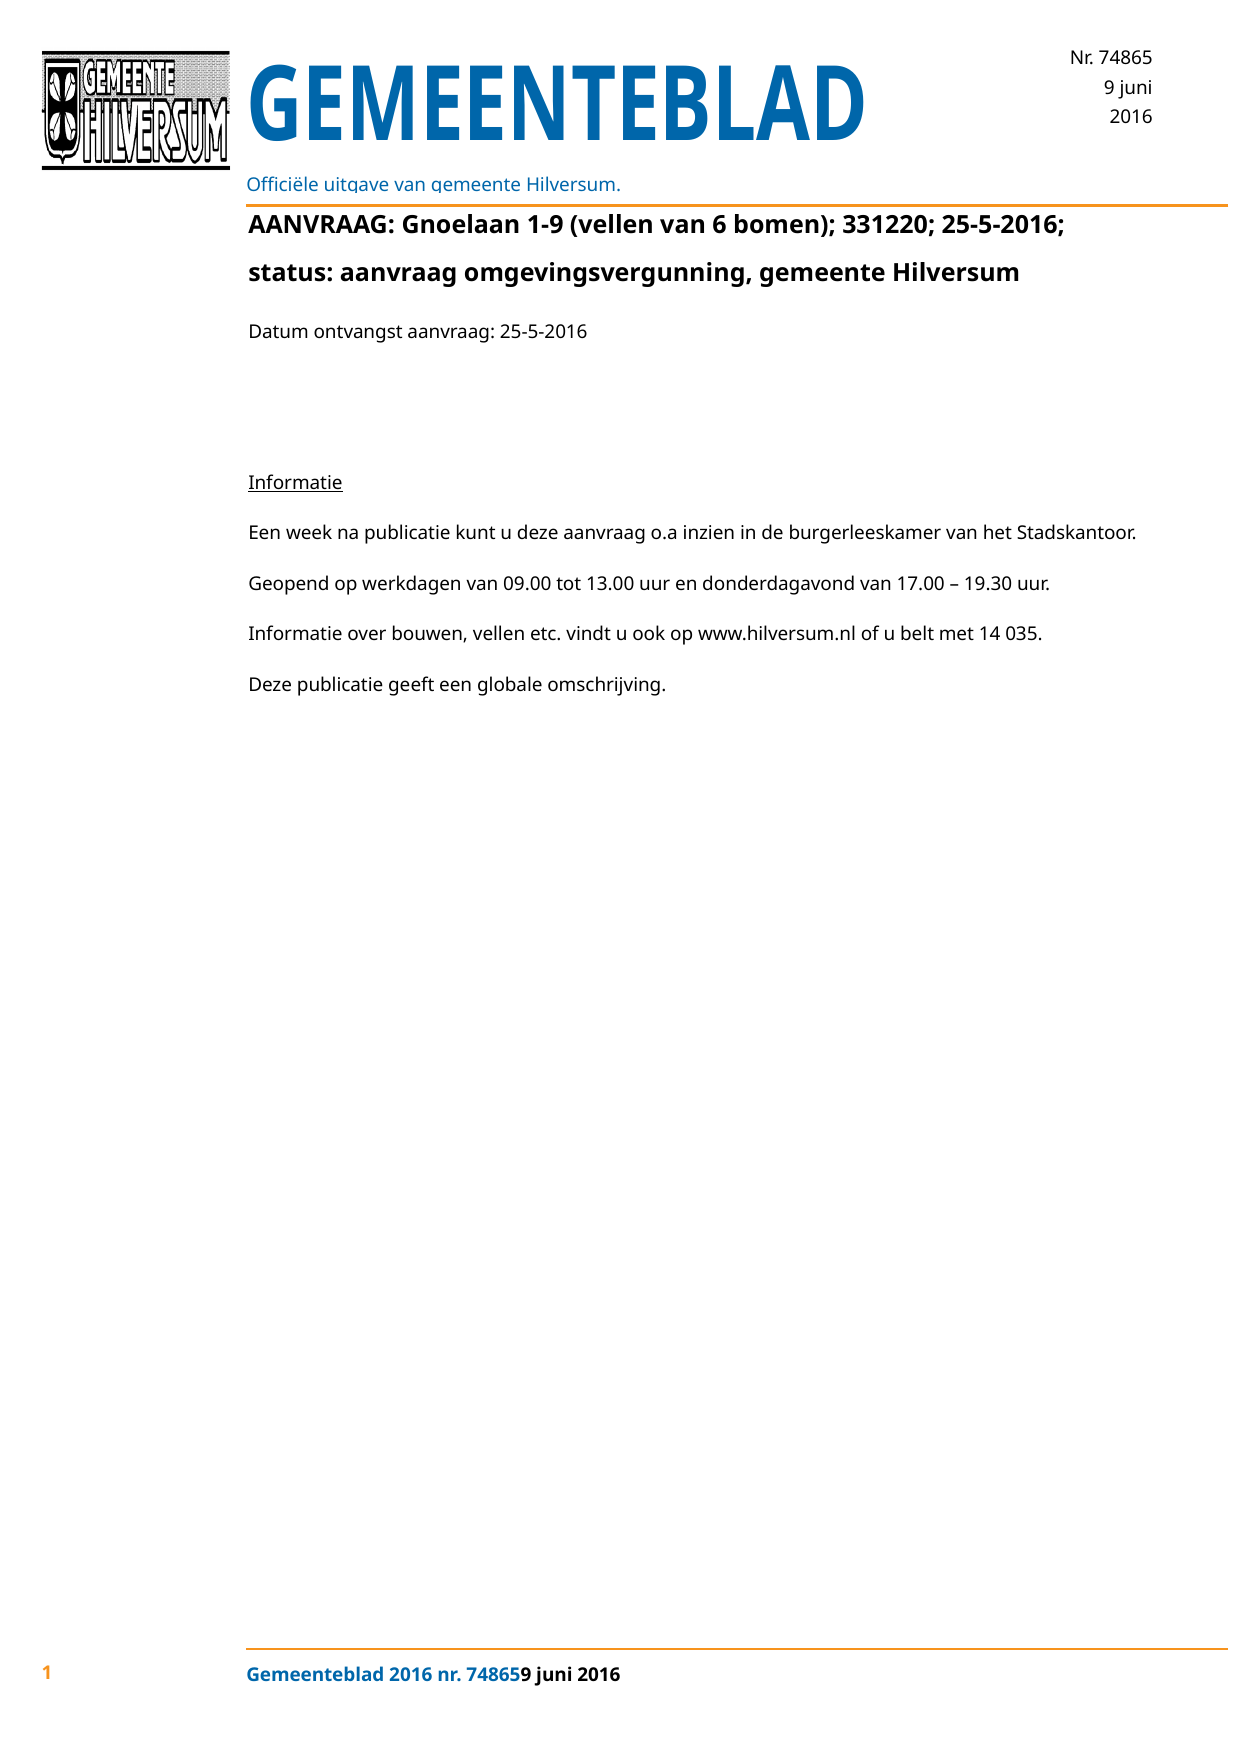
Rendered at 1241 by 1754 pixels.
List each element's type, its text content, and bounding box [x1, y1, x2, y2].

text Informatie over bouwen, vellen etc. vindt u ook op www.hilversum.nl of u belt met 14 035. [248, 620, 1152, 646]
text Datum ontvangst aanvraag: 25-5-2016 [248, 318, 1152, 344]
text Deze publicatie geeft een globale omschrijving. [248, 671, 1152, 697]
text Een week na publicatie kunt u deze aanvraag o.a inzien in de burgerleeskamer van het Stadskantoor. [248, 519, 1152, 545]
picture [41, 47, 231, 172]
text AANVRAAG: Gnoelaan 1-9 (vellen van 6 bomen); 331220; 25-5-2016; status: aanvraag omgevingsvergunning, gemeente Hilversum [248, 207, 1152, 288]
text Geopend op werkdagen van 09.00 tot 13.00 uur en donderdagavond van 17.00 – 19.30 uur. [248, 570, 1152, 596]
text Informatie [248, 469, 1152, 495]
